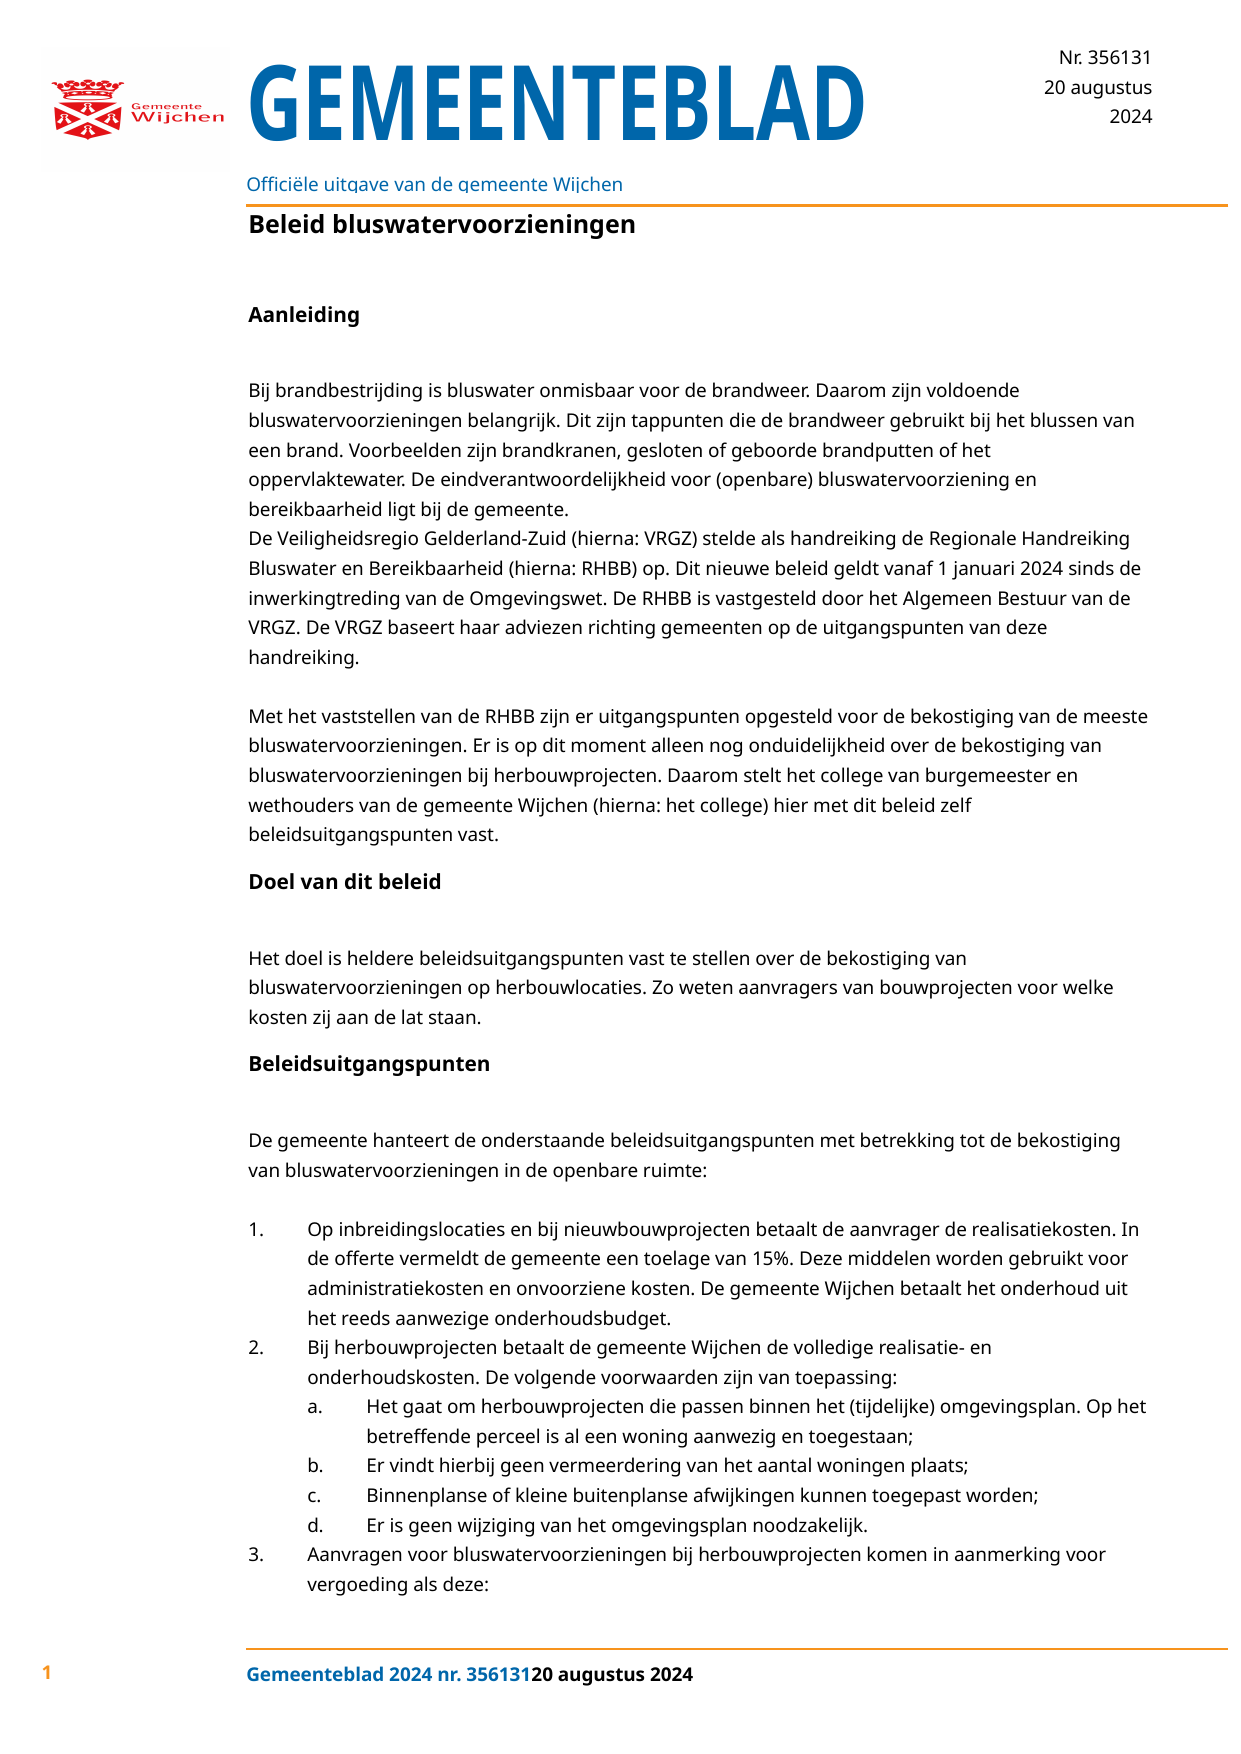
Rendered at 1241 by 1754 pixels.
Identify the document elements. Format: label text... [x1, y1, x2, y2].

text Beleidsuitgangspunten [248, 1049, 1152, 1078]
list Op inbreidingslocaties en bij nieuwbouwprojecten betaalt de aanvrager de realisatiekosten. In de offerte vermeldt de gemeente een toelage van 15%. Deze middelen worden gebruikt voor administratiekosten en onvoorziene kosten. De gemeente Wijchen betaalt het onderhoud uit het reeds aanwezige onderhoudsbudget. [248, 1216, 1152, 1330]
list Aanvragen voor bluswatervoorzieningen bij herbouwprojecten komen in aanmerking voor vergoeding als deze: [248, 1541, 1152, 1597]
list Het gaat om herbouwprojecten die passen binnen het (tijdelijke) omgevingsplan. Op het betreffende perceel is al een woning aanwezig en toegestaan; [307, 1393, 1152, 1449]
list Binnenplanse of kleine buitenplanse afwijkingen kunnen toegepast worden; [307, 1482, 1152, 1508]
picture [41, 47, 231, 172]
text Aanleiding [248, 300, 1152, 328]
text Doel van dit beleid [248, 867, 1152, 895]
text De Veiligheidsregio Gelderland-Zuid (hierna: VRGZ) stelde als handreiking de Regionale Handreiking Bluswater en Bereikbaarheid (hierna: RHBB) op. Dit nieuwe beleid geldt vanaf 1 januari 2024 sinds de inwerkingtreding van de Omgevingswet. De RHBB is vastgesteld door het Algemeen Bestuur van de VRGZ. De VRGZ baseert haar adviezen richting gemeenten op de uitgangspunten van deze handreiking. [248, 526, 1152, 669]
list Er is geen wijziging van het omgevingsplan noodzakelijk. [307, 1512, 1152, 1537]
list Er vindt hierbij geen vermeerdering van het aantal woningen plaats; [307, 1453, 1152, 1478]
text De gemeente hanteert de onderstaande beleidsuitgangspunten met betrekking tot de bekostiging van bluswatervoorzieningen in de openbare ruimte: [248, 1127, 1152, 1182]
text Met het vaststellen van de RHBB zijn er uitgangspunten opgesteld voor de bekostiging van de meeste bluswatervoorzieningen. Er is op dit moment alleen nog onduidelijkheid over de bekostiging van bluswatervoorzieningen bij herbouwprojecten. Daarom stelt het college van burgemeester en wethouders van de gemeente Wijchen (hierna: het college) hier met dit beleid zelf beleidsuitgangspunten vast. [248, 703, 1152, 847]
text Bij brandbestrijding is bluswater onmisbaar voor de brandweer. Daarom zijn voldoende bluswatervoorzieningen belangrijk. Dit zijn tappunten die de brandweer gebruikt bij het blussen van een brand. Voorbeelden zijn brandkranen, gesloten of geboorde brandputten of het oppervlaktewater. De eindverantwoordelijkheid voor (openbare) bluswatervoorziening en bereikbaarheid ligt bij de gemeente. [248, 378, 1152, 522]
text Het doel is heldere beleidsuitgangspunten vast te stellen over de bekostiging van bluswatervoorzieningen op herbouwlocaties. Zo weten aanvragers van bouwprojecten voor welke kosten zij aan de lat staan. [248, 945, 1152, 1029]
list Bij herbouwprojecten betaalt de gemeente Wijchen de volledige realisatie- en onderhoudskosten. De volgende voorwaarden zijn van toepassing: [248, 1334, 1152, 1389]
text Beleid bluswatervoorzieningen [248, 207, 1152, 241]
